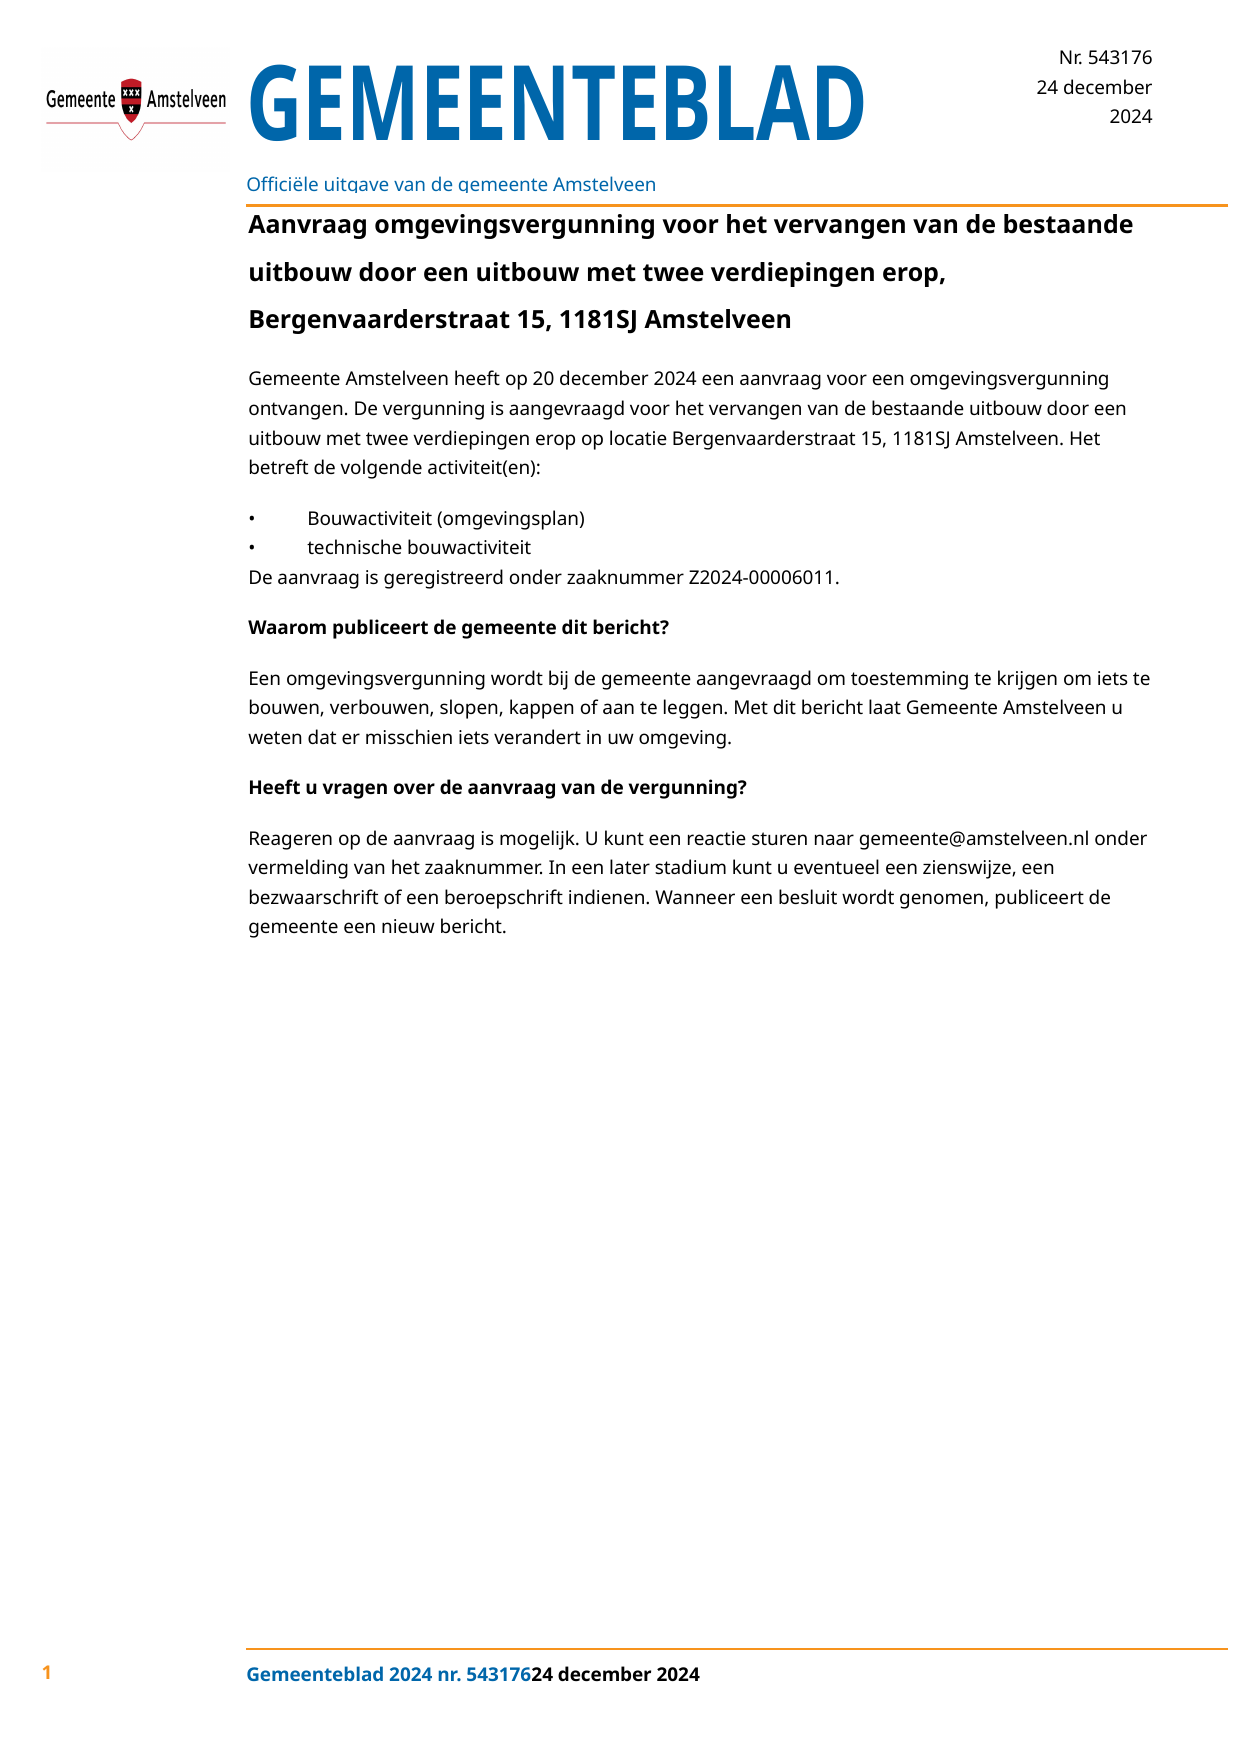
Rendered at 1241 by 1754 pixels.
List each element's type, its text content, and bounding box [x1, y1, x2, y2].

text Een omgevingsvergunning wordt bij de gemeente aangevraagd om toestemming te krijgen om iets te bouwen, verbouwen, slopen, kappen of aan te leggen. Met dit bericht laat Gemeente Amstelveen u weten dat er misschien iets verandert in uw omgeving. [248, 665, 1152, 749]
list Bouwactiviteit (omgevingsplan) [248, 505, 1152, 530]
picture [41, 47, 231, 172]
text Reageren op de aanvraag is mogelijk. U kunt een reactie sturen naar gemeente@amstelveen.nl onder vermelding van het zaaknummer. In een later stadium kunt u eventueel een zienswijze, een bezwaarschrift of een beroepschrift indienen. Wanneer een besluit wordt genomen, publiceert de gemeente een nieuw bericht. [248, 825, 1152, 939]
text De aanvraag is geregistreerd onder zaaknummer Z2024-00006011. [248, 564, 1152, 589]
list technische bouwactiviteit [248, 534, 1152, 560]
text Gemeente Amstelveen heeft op 20 december 2024 een aanvraag voor een omgevingsvergunning ontvangen. De vergunning is aangevraagd voor het vervangen van de bestaande uitbouw door een uitbouw met twee verdiepingen erop op locatie Bergenvaarderstraat 15, 1181SJ Amstelveen. Het betreft de volgende activiteit(en): [248, 366, 1152, 480]
text Aanvraag omgevingsvergunning voor het vervangen van de bestaande uitbouw door een uitbouw met twee verdiepingen erop, Bergenvaarderstraat 15, 1181SJ Amstelveen [248, 207, 1152, 336]
text Waarom publiceert de gemeente dit bericht? [248, 614, 1152, 640]
text Heeft u vragen over de aanvraag van de vergunning? [248, 774, 1152, 800]
